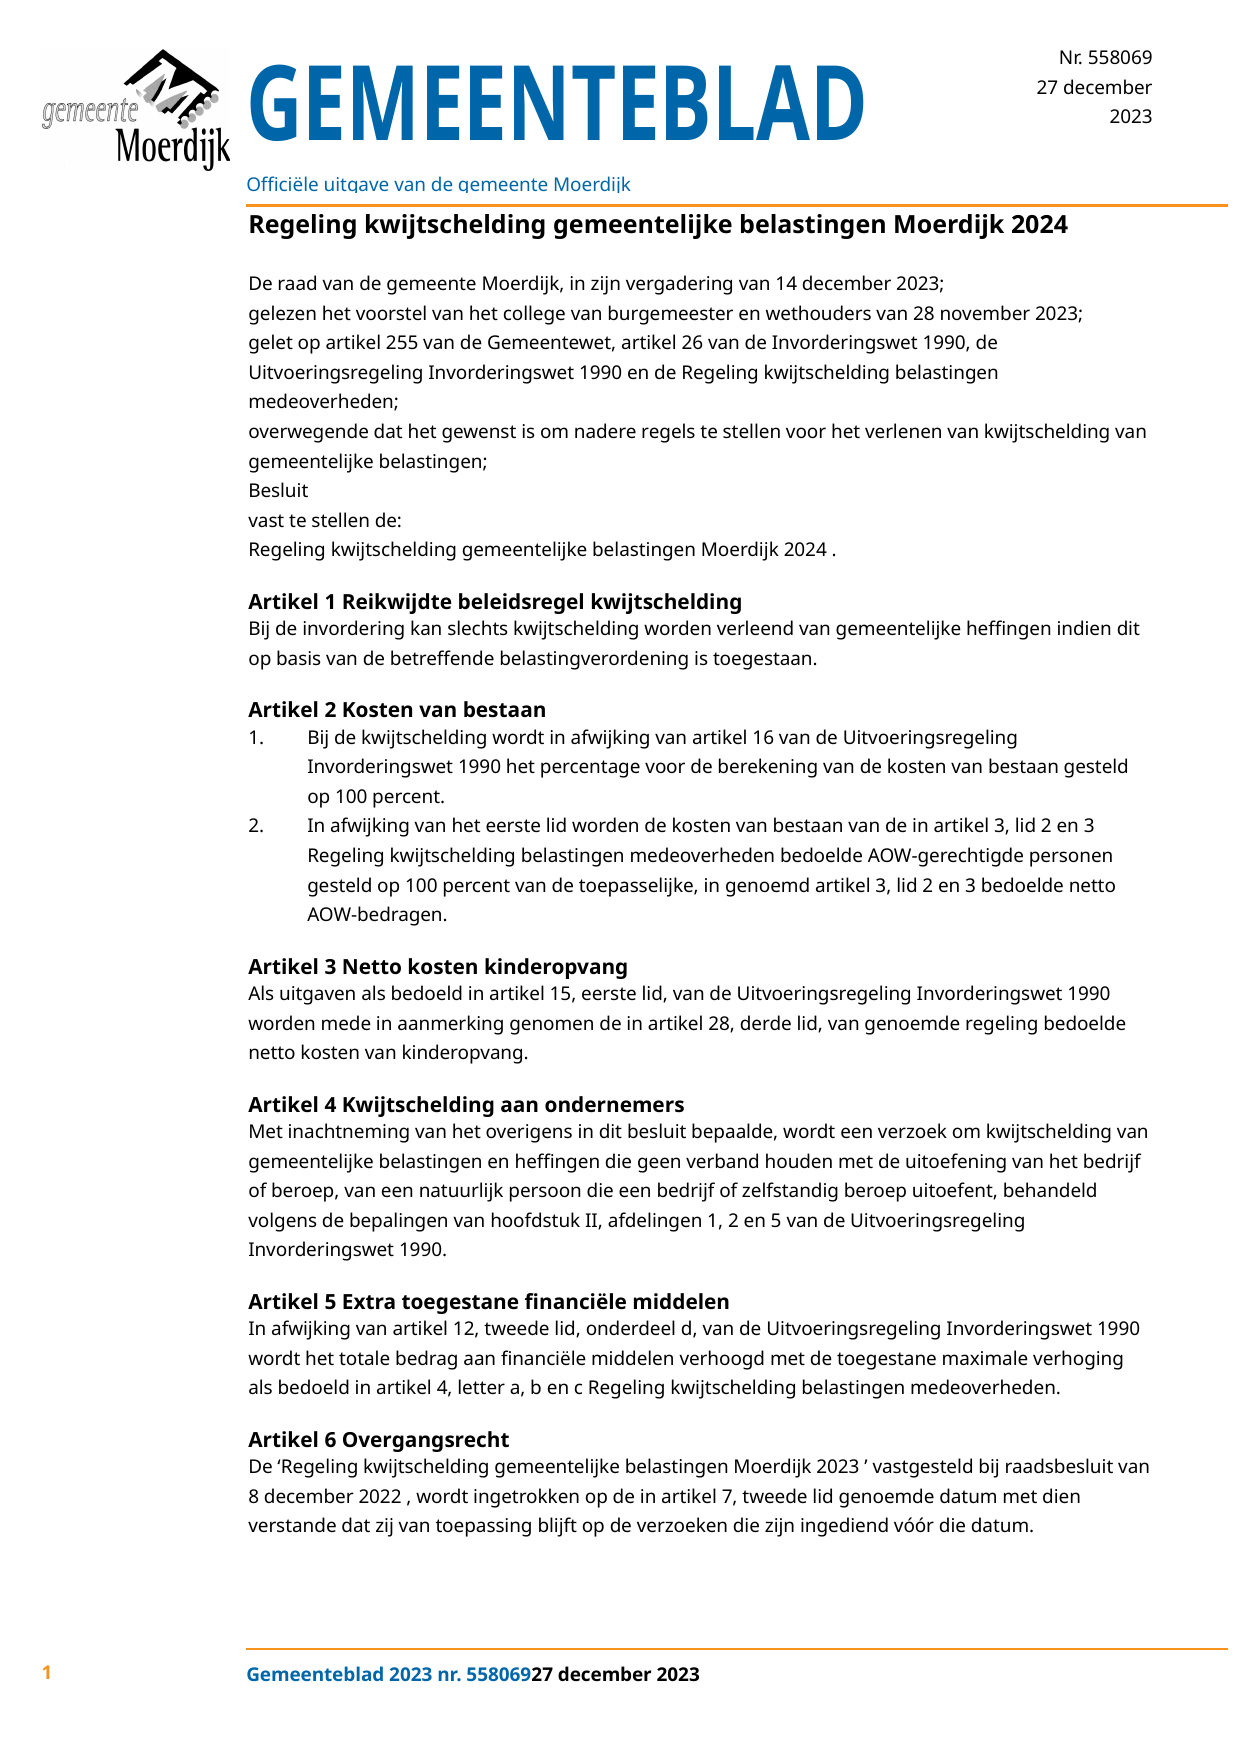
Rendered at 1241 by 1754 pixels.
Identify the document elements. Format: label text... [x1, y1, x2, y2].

text Regeling kwijtschelding gemeentelijke belastingen Moerdijk 2024 [248, 207, 1152, 241]
text Regeling kwijtschelding gemeentelijke belastingen Moerdijk 2024 . [248, 537, 1152, 562]
text overwegende dat het gewenst is om nadere regels te stellen voor het verlenen van kwijtschelding van gemeentelijke belastingen; [248, 418, 1152, 473]
text gelezen het voorstel van het college van burgemeester en wethouders van 28 november 2023; [248, 300, 1152, 326]
text In afwijking van artikel 12, tweede lid, onderdeel d, van de Uitvoeringsregeling Invorderingswet 1990 wordt het totale bedrag aan financiële middelen verhoogd met de toegestane maximale verhoging als bedoeld in artikel 4, letter a, b en c Regeling kwijtschelding belastingen medeoverheden. [248, 1315, 1152, 1400]
text vast te stellen de: [248, 507, 1152, 533]
picture [41, 47, 231, 172]
text De ‘Regeling kwijtschelding gemeentelijke belastingen Moerdijk 2023 ’ vastgesteld bij raadsbesluit van 8 december 2022 , wordt ingetrokken op de in artikel 7, tweede lid genoemde datum met dien verstande dat zij van toepassing blijft op de verzoeken die zijn ingediend vóór die datum. [248, 1453, 1152, 1538]
text Artikel 2 Kosten van bestaan [248, 695, 1152, 724]
text Artikel 1 Reikwijdte beleidsregel kwijtschelding [248, 587, 1152, 615]
text Artikel 4 Kwijtschelding aan ondernemers [248, 1090, 1152, 1118]
text Bij de invordering kan slechts kwijtschelding worden verleend van gemeentelijke heffingen indien dit op basis van de betreffende belastingverordening is toegestaan. [248, 615, 1152, 671]
text Artikel 6 Overgangsrecht [248, 1425, 1152, 1453]
text Als uitgaven als bedoeld in artikel 15, eerste lid, van de Uitvoeringsregeling Invorderingswet 1990 worden mede in aanmerking genomen de in artikel 28, derde lid, van genoemde regeling bedoelde netto kosten van kinderopvang. [248, 980, 1152, 1065]
list Bij de kwijtschelding wordt in afwijking van artikel 16 van de Uitvoeringsregeling Invorderingswet 1990 het percentage voor de berekening van de kosten van bestaan gesteld op 100 percent. [248, 724, 1152, 809]
text Besluit [248, 477, 1152, 503]
list In afwijking van het eerste lid worden de kosten van bestaan van de in artikel 3, lid 2 en 3 Regeling kwijtschelding belastingen medeoverheden bedoelde AOW-gerechtigde personen gesteld op 100 percent van de toepasselijke, in genoemd artikel 3, lid 2 en 3 bedoelde netto AOW-bedragen. [248, 813, 1152, 927]
text De raad van de gemeente Moerdijk, in zijn vergadering van 14 december 2023; [248, 270, 1152, 296]
text gelet op artikel 255 van de Gemeentewet, artikel 26 van de Invorderingswet 1990, de Uitvoeringsregeling Invorderingswet 1990 en de Regeling kwijtschelding belastingen medeoverheden; [248, 329, 1152, 414]
text Artikel 3 Netto kosten kinderopvang [248, 952, 1152, 980]
text Artikel 5 Extra toegestane financiële middelen [248, 1287, 1152, 1315]
text Met inachtneming van het overigens in dit besluit bepaalde, wordt een verzoek om kwijtschelding van gemeentelijke belastingen en heffingen die geen verband houden met de uitoefening van het bedrijf of beroep, van een natuurlijk persoon die een bedrijf of zelfstandig beroep uitoefent, behandeld volgens de bepalingen van hoofdstuk II, afdelingen 1, 2 en 5 van de Uitvoeringsregeling Invorderingswet 1990. [248, 1118, 1152, 1262]
